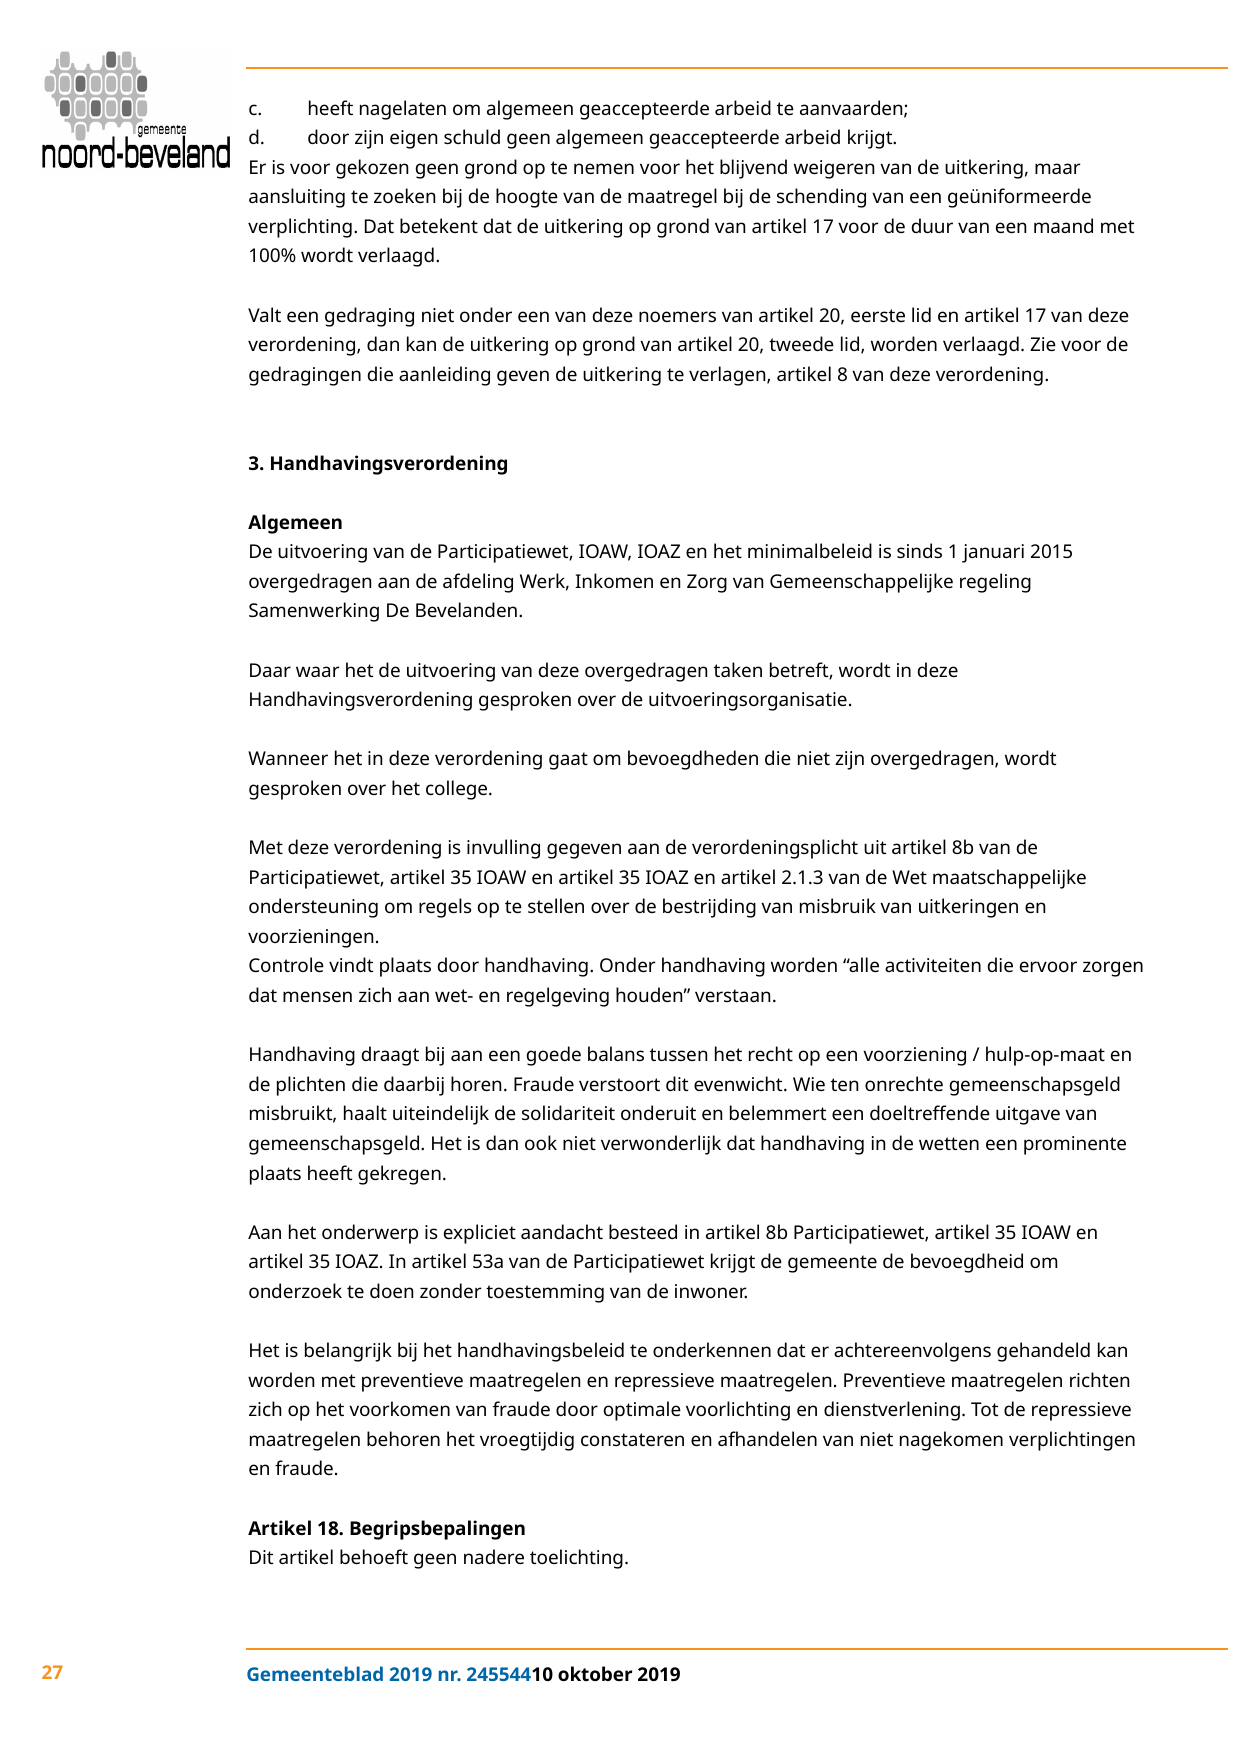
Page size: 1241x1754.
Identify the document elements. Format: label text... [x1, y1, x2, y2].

text 3. Handhavingsverordening [248, 450, 1152, 476]
text Valt een gedraging niet onder een van deze noemers van artikel 20, eerste lid en artikel 17 van deze verordening, dan kan de uitkering op grond van artikel 20, tweede lid, worden verlaagd. Zie voor de gedragingen die aanleiding geven de uitkering te verlagen, artikel 8 van deze verordening. [248, 302, 1152, 387]
list heeft nagelaten om algemeen geaccepteerde arbeid te aanvaarden; [248, 95, 1152, 121]
text Handhaving draagt bij aan een goede balans tussen het recht op een voorziening / hulp-op-maat en de plichten die daarbij horen. Fraude verstoort dit evenwicht. Wie ten onrechte gemeenschapsgeld misbruikt, haalt uiteindelijk de solidariteit onderuit en belemmert een doeltreffende uitgave van gemeenschapsgeld. Het is dan ook niet verwonderlijk dat handhaving in de wetten een prominente plaats heeft gekregen. [248, 1041, 1152, 1186]
list door zijn eigen schuld geen algemeen geaccepteerde arbeid krijgt. [248, 124, 1152, 150]
text Dit artikel behoeft geen nadere toelichting. [248, 1544, 1152, 1570]
text Artikel 18. Begripsbepalingen [248, 1515, 1152, 1541]
text Algemeen [248, 509, 1152, 535]
picture [41, 47, 231, 172]
text De uitvoering van de Participatiewet, IOAW, IOAZ en het minimalbeleid is sinds 1 januari 2015 overgedragen aan de afdeling Werk, Inkomen en Zorg van Gemeenschappelijke regeling Samenwerking De Bevelanden. [248, 538, 1152, 623]
text Het is belangrijk bij het handhavingsbeleid te onderkennen dat er achtereenvolgens gehandeld kan worden met preventieve maatregelen en repressieve maatregelen. Preventieve maatregelen richten zich op het voorkomen van fraude door optimale voorlichting en dienstverlening. Tot de repressieve maatregelen behoren het vroegtijdig constateren en afhandelen van niet nagekomen verplichtingen en fraude. [248, 1337, 1152, 1481]
text Controle vindt plaats door handhaving. Onder handhaving worden “alle activiteiten die ervoor zorgen dat mensen zich aan wet- en regelgeving houden” verstaan. [248, 953, 1152, 1008]
text Daar waar het de uitvoering van deze overgedragen taken betreft, wordt in deze Handhavingsverordening gesproken over de uitvoeringsorganisatie. [248, 657, 1152, 712]
text Wanneer het in deze verordening gaat om bevoegdheden die niet zijn overgedragen, wordt gesproken over het college. [248, 746, 1152, 801]
text Er is voor gekozen geen grond op te nemen voor het blijvend weigeren van de uitkering, maar aansluiting te zoeken bij de hoogte van de maatregel bij de schending van een geüniformeerde verplichting. Dat betekent dat de uitkering op grond van artikel 17 voor de duur van een maand met 100% wordt verlaagd. [248, 154, 1152, 268]
text Met deze verordening is invulling gegeven aan de verordeningsplicht uit artikel 8b van de Participatiewet, artikel 35 IOAW en artikel 35 IOAZ en artikel 2.1.3 van de Wet maatschappelijke ondersteuning om regels op te stellen over de bestrijding van misbruik van uitkeringen en voorzieningen. [248, 834, 1152, 949]
text Aan het onderwerp is expliciet aandacht besteed in artikel 8b Participatiewet, artikel 35 IOAW en artikel 35 IOAZ. In artikel 53a van de Participatiewet krijgt de gemeente de bevoegdheid om onderzoek te doen zonder toestemming van de inwoner. [248, 1219, 1152, 1304]
